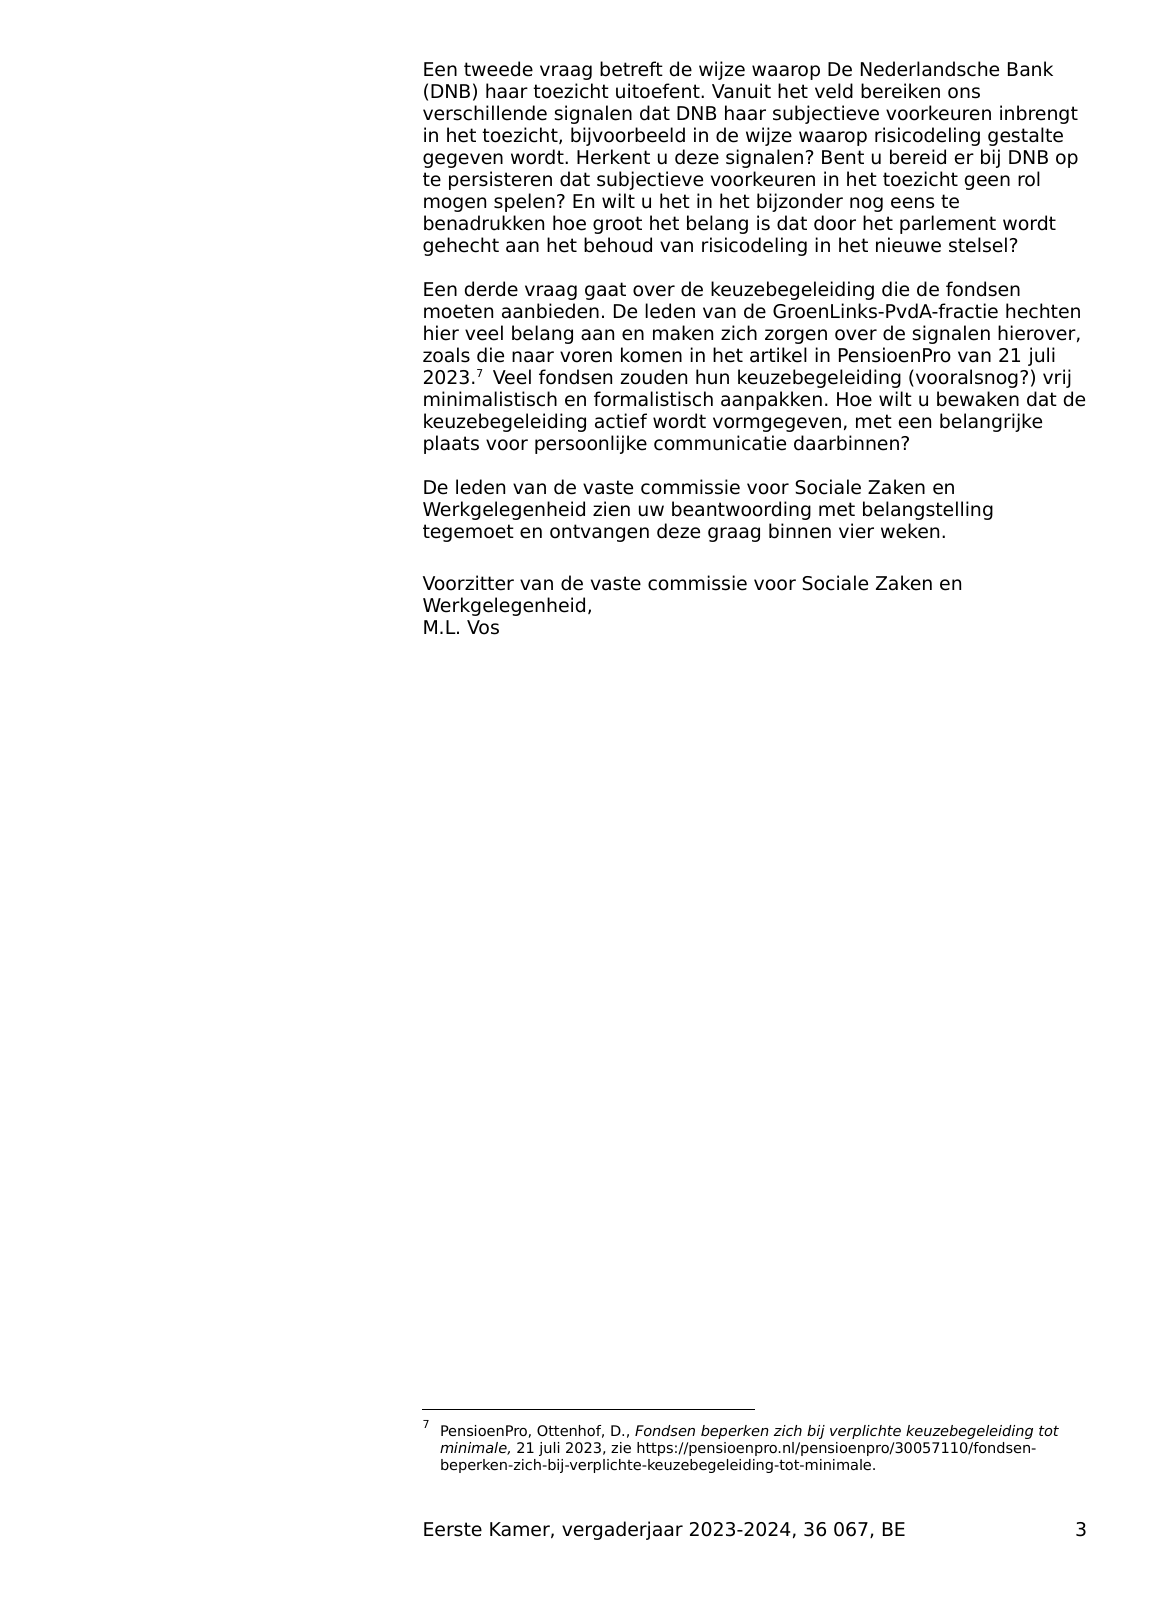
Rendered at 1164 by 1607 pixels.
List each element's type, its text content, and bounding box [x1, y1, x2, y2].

text Een tweede vraag betreft de wijze waarop De Nederlandsche Bank (DNB) haar toezicht uitoefent. Vanuit het veld bereiken ons verschillende signalen dat DNB haar subjectieve voorkeuren inbrengt in het toezicht, bijvoorbeeld in de wijze waarop risicodeling gestalte gegeven wordt. Herkent u deze signalen? Bent u bereid er bij DNB op te persisteren dat subjectieve voorkeuren in het toezicht geen rol mogen spelen? En wilt u het in het bijzonder nog eens te benadrukken hoe groot het belang is dat door het parlement wordt gehecht aan het behoud van risicodeling in het nieuwe stelsel? [422, 59, 1087, 257]
text Een derde vraag gaat over de keuzebegeleiding die de fondsen moeten aanbieden. De leden van de GroenLinks-PvdA-fractie hechten hier veel belang aan en maken zich zorgen over de signalen hierover, zoals die naar voren komen in het artikel in PensioenPro van 21 juli 2023. Veel fondsen zouden hun keuzebegeleiding (vooralsnog?) vrij minimalistisch en formalistisch aanpakken. Hoe wilt u bewaken dat de keuzebegeleiding actief wordt vormgegeven, met een belangrijke plaats voor persoonlijke communicatie daarbinnen? [422, 279, 1087, 455]
text Voorzitter van de vaste commissie voor Sociale Zaken en Werkgelegenheid, M.L. Vos [422, 573, 1087, 639]
text PensioenPro, Ottenhof, D., Fondsen beperken zich bij verplichte keuzebegeleiding tot minimale, 21 juli 2023, zie https://pensioenpro.nl/pensioenpro/30057110/fondsen-beperken-zich-bij-verplichte-keuzebegeleiding-tot-minimale. [422, 1418, 1087, 1474]
text De leden van de vaste commissie voor Sociale Zaken en Werkgelegenheid zien uw beantwoording met belangstelling tegemoet en ontvangen deze graag binnen vier weken. [422, 477, 1087, 543]
